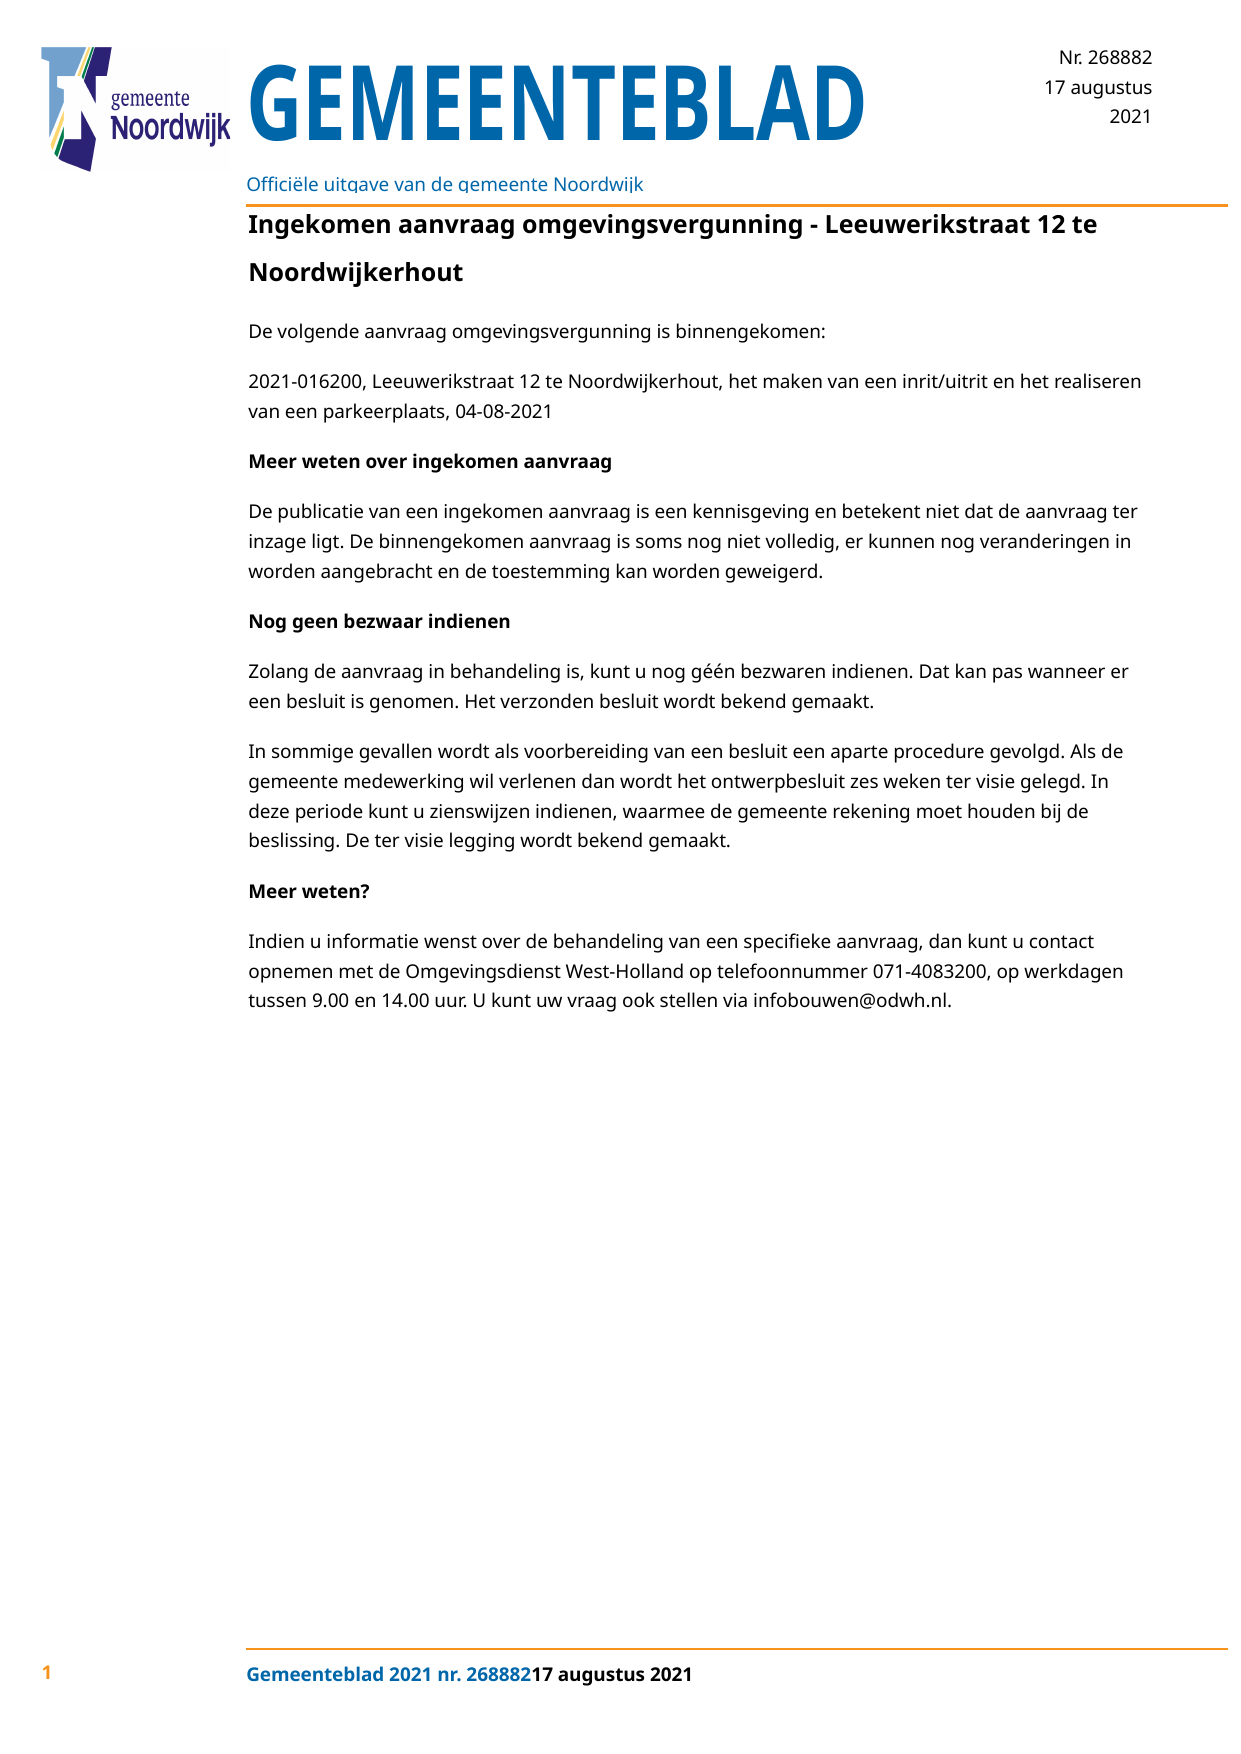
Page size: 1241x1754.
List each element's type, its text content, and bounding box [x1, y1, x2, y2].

text Indien u informatie wenst over de behandeling van een specifieke aanvraag, dan kunt u contact opnemen met de Omgevingsdienst West-Holland op telefoonnummer 071-4083200, op werkdagen tussen 9.00 en 14.00 uur. U kunt uw vraag ook stellen via infobouwen@odwh.nl. [248, 928, 1152, 1013]
text Meer weten? [248, 878, 1152, 904]
text Nog geen bezwaar indienen [248, 608, 1152, 634]
picture [41, 47, 231, 172]
text De volgende aanvraag omgevingsvergunning is binnengekomen: [248, 318, 1152, 344]
text Meer weten over ingekomen aanvraag [248, 448, 1152, 474]
text 2021-016200, Leeuwerikstraat 12 te Noordwijkerhout, het maken van een inrit/uitrit en het realiseren van een parkeerplaats, 04-08-2021 [248, 368, 1152, 424]
text Zolang de aanvraag in behandeling is, kunt u nog géén bezwaren indienen. Dat kan pas wanneer er een besluit is genomen. Het verzonden besluit wordt bekend gemaakt. [248, 659, 1152, 714]
text De publicatie van een ingekomen aanvraag is een kennisgeving en betekent niet dat de aanvraag ter inzage ligt. De binnengekomen aanvraag is soms nog niet volledig, er kunnen nog veranderingen in worden aangebracht en de toestemming kan worden geweigerd. [248, 499, 1152, 584]
text Ingekomen aanvraag omgevingsvergunning - Leeuwerikstraat 12 te Noordwijkerhout [248, 207, 1152, 288]
text In sommige gevallen wordt als voorbereiding van een besluit een aparte procedure gevolgd. Als de gemeente medewerking wil verlenen dan wordt het ontwerpbesluit zes weken ter visie gelegd. In deze periode kunt u zienswijzen indienen, waarmee de gemeente rekening moet houden bij de beslissing. De ter visie legging wordt bekend gemaakt. [248, 739, 1152, 853]
